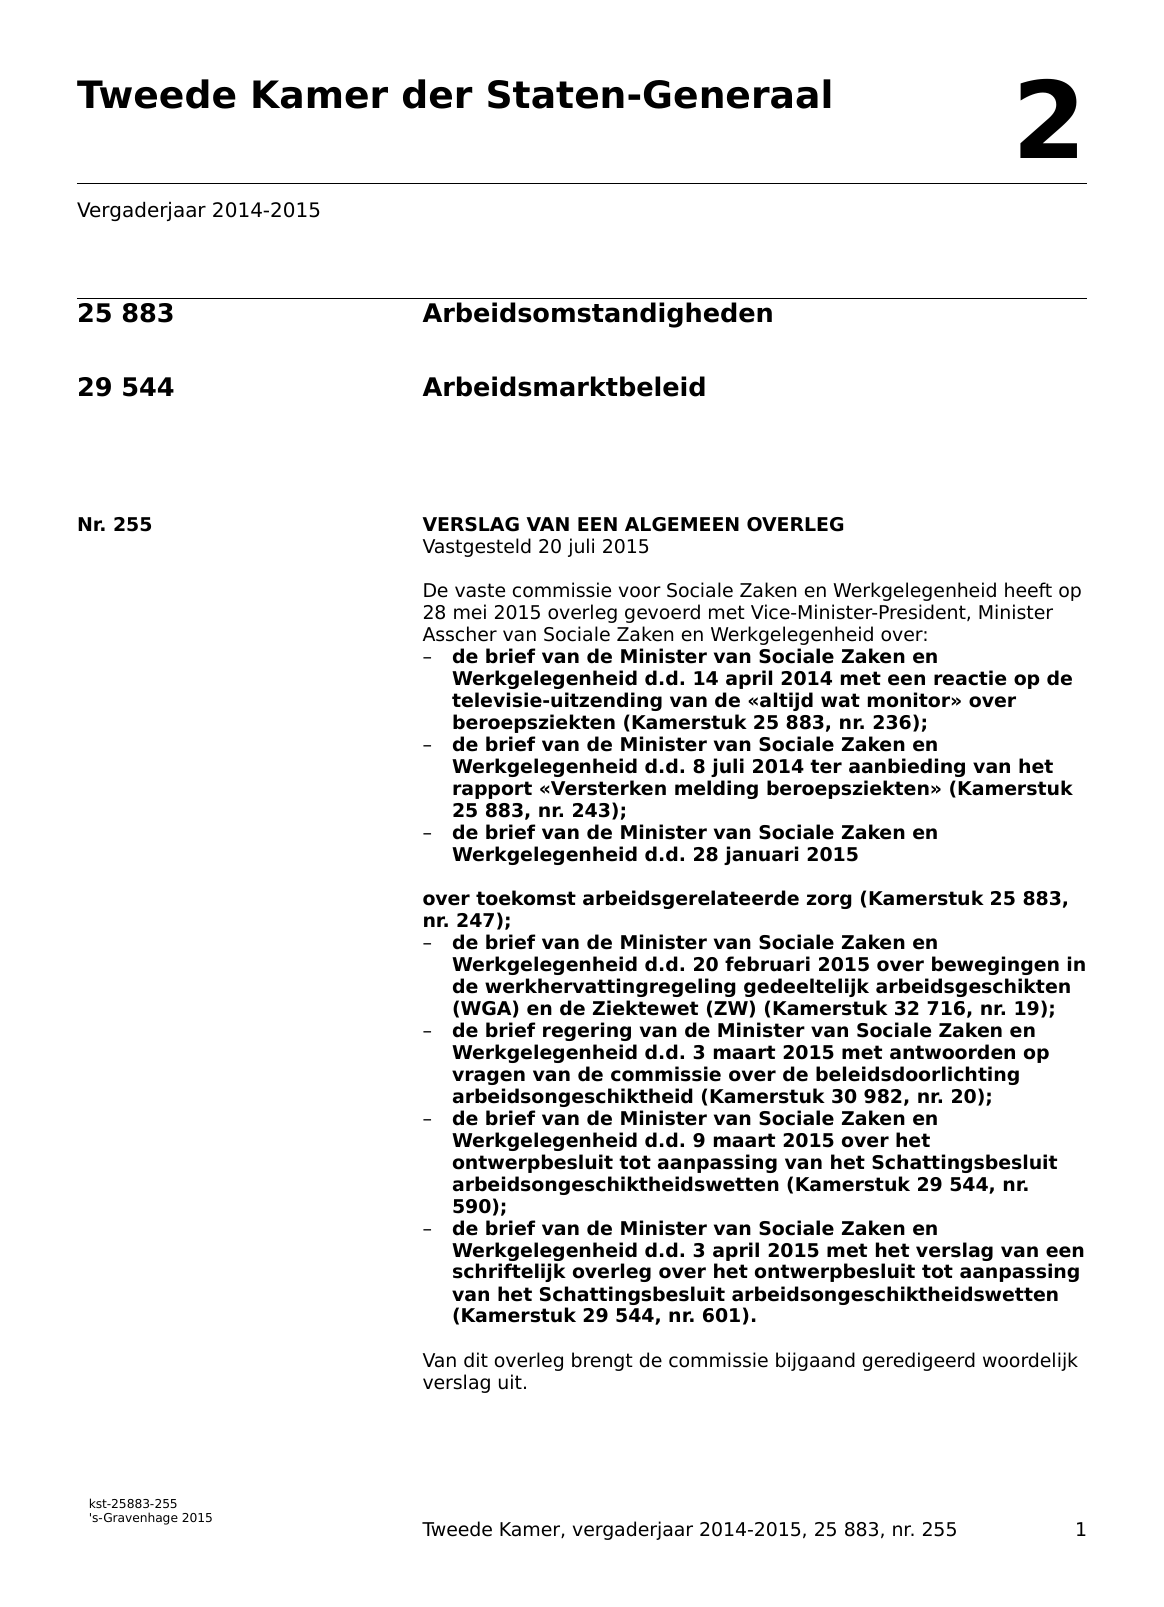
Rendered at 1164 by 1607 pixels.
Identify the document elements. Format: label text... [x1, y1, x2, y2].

text – de brief van de Minister van Sociale Zaken en Werkgelegenheid d.d. 20 februari 2015 over bewegingen in de werkhervattingregeling gedeeltelijk arbeidsgeschikten (WGA) en de Ziektewet (ZW) (Kamerstuk 32 716, nr. 19); [422, 932, 1087, 1020]
text – de brief regering van de Minister van Sociale Zaken en Werkgelegenheid d.d. 3 maart 2015 met antwoorden op vragen van de commissie over de beleidsdoorlichting arbeidsongeschiktheid (Kamerstuk 30 982, nr. 20); [422, 1020, 1087, 1108]
table_cell Vergaderjaar 2014-2015 [77, 184, 1087, 298]
subtitle 29 544 Arbeidsmarktbeleid [77, 373, 1087, 403]
text over toekomst arbeidsgerelateerde zorg (Kamerstuk 25 883, nr. 247); [422, 888, 1087, 932]
table_header Tweede Kamer der Staten-Generaal [77, 59, 886, 183]
text – de brief van de Minister van Sociale Zaken en Werkgelegenheid d.d. 28 januari 2015 [422, 822, 1087, 866]
text kst-25883-255 [88, 1497, 323, 1511]
subtitle 25 883 Arbeidsomstandigheden [77, 299, 1087, 329]
subtitle Nr. 255 VERSLAG VAN EEN ALGEMEEN OVERLEG [77, 514, 1087, 536]
text – de brief van de Minister van Sociale Zaken en Werkgelegenheid d.d. 3 april 2015 met het verslag van een schriftelijk overleg over het ontwerpbesluit tot aanpassing van het Schattingsbesluit arbeidsongeschiktheidswetten (Kamerstuk 29 544, nr. 601). [422, 1217, 1087, 1327]
table_header 2 [886, 59, 1087, 183]
text – de brief van de Minister van Sociale Zaken en Werkgelegenheid d.d. 14 april 2014 met een reactie op de televisie-uitzending van de «altijd wat monitor» over beroepsziekten (Kamerstuk 25 883, nr. 236); [422, 646, 1087, 734]
text Vastgesteld 20 juli 2015 [422, 536, 1087, 558]
text 's-Gravenhage 2015 [88, 1511, 323, 1525]
text Van dit overleg brengt de commissie bijgaand geredigeerd woordelijk verslag uit. [422, 1349, 1087, 1393]
text – de brief van de Minister van Sociale Zaken en Werkgelegenheid d.d. 9 maart 2015 over het ontwerpbesluit tot aanpassing van het Schattingsbesluit arbeidsongeschiktheidswetten (Kamerstuk 29 544, nr. 590); [422, 1108, 1087, 1217]
text – de brief van de Minister van Sociale Zaken en Werkgelegenheid d.d. 8 juli 2014 ter aanbieding van het rapport «Versterken melding beroepsziekten» (Kamerstuk 25 883, nr. 243); [422, 734, 1087, 822]
text De vaste commissie voor Sociale Zaken en Werkgelegenheid heeft op 28 mei 2015 overleg gevoerd met Vice-Minister-President, Minister Asscher van Sociale Zaken en Werkgelegenheid over: [422, 580, 1087, 646]
